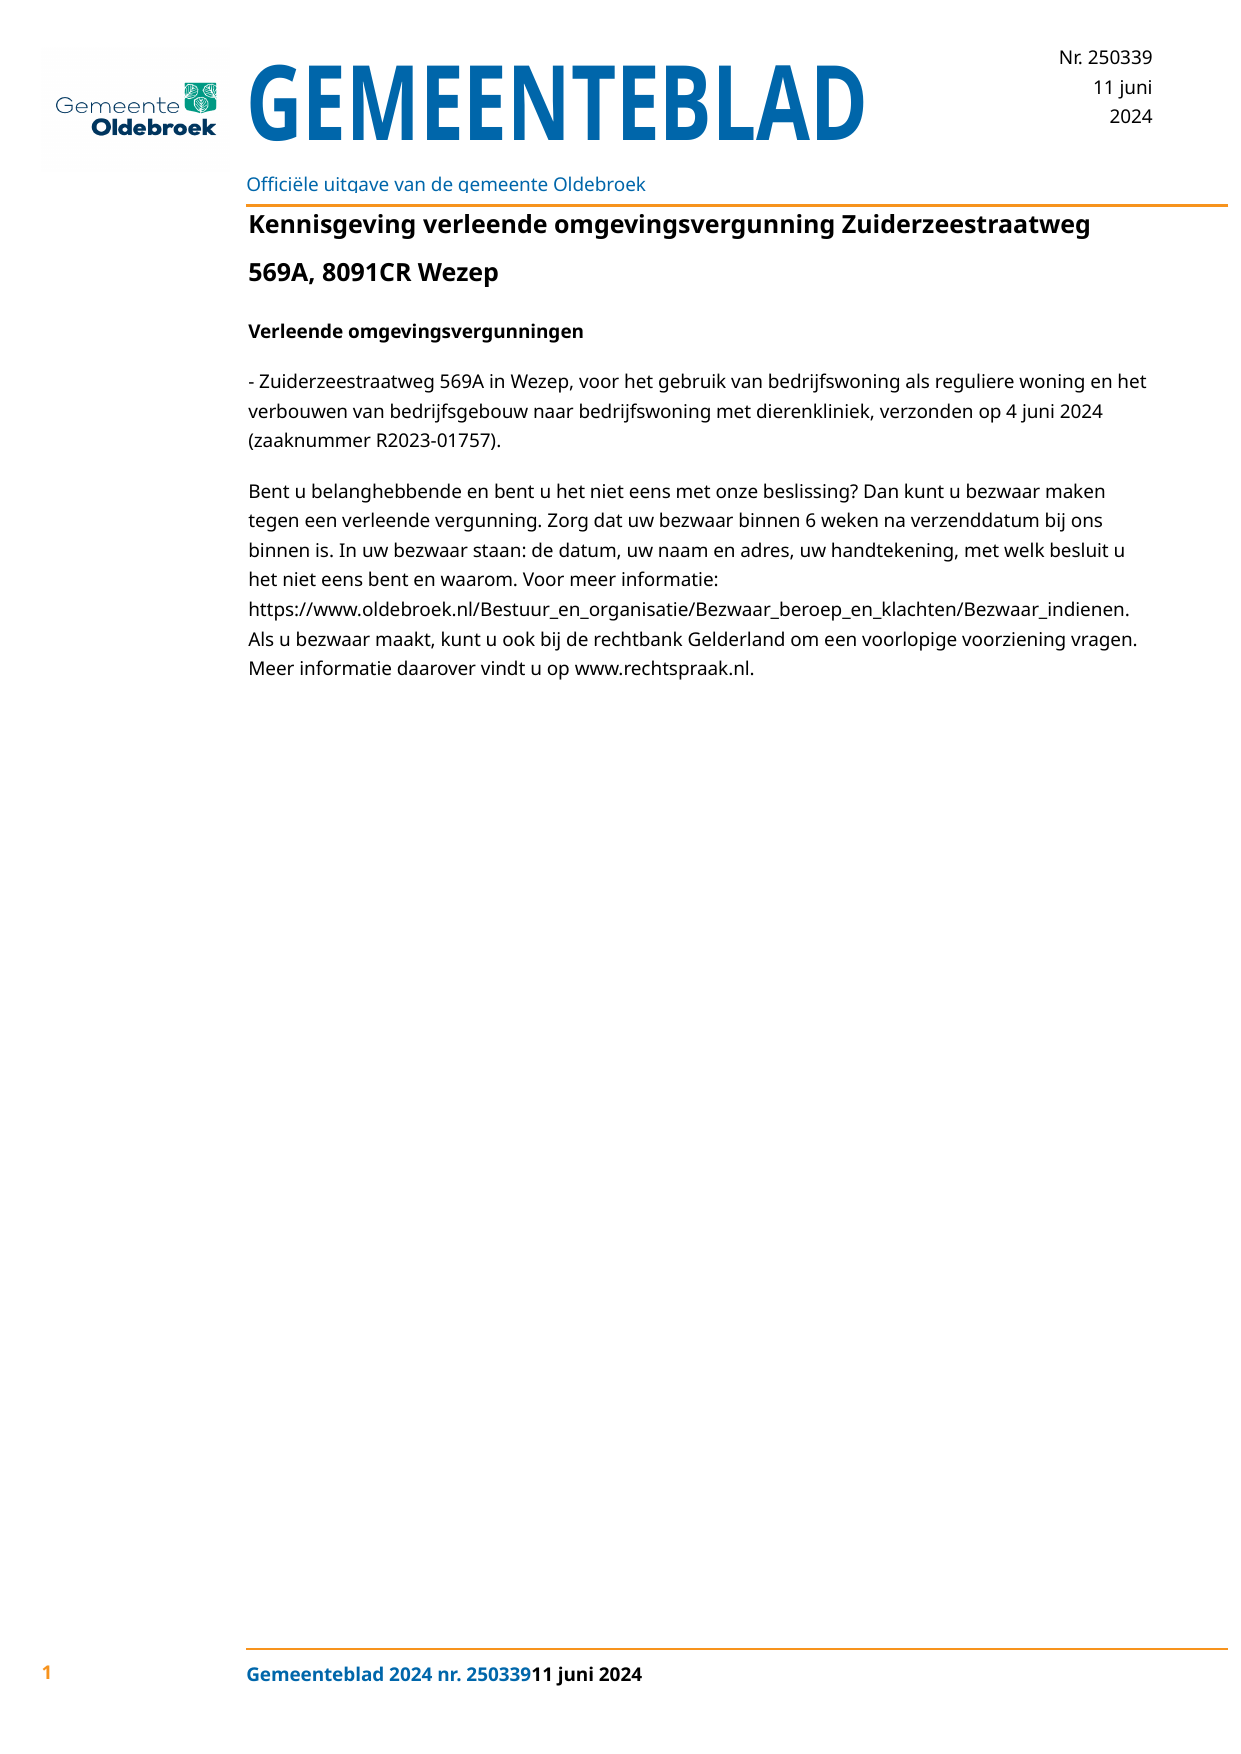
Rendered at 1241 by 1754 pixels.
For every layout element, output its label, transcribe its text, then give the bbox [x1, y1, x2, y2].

text Bent u belanghebbende en bent u het niet eens met onze beslissing? Dan kunt u bezwaar maken tegen een verleende vergunning. Zorg dat uw bezwaar binnen 6 weken na verzenddatum bij ons binnen is. In uw bezwaar staan: de datum, uw naam en adres, uw handtekening, met welk besluit u het niet eens bent en waarom. Voor meer informatie: https://www.oldebroek.nl/Bestuur_en_organisatie/Bezwaar_beroep_en_klachten/Bezwaar_indienen. Als u bezwaar maakt, kunt u ook bij de rechtbank Gelderland om een voorlopige voorziening vragen. Meer informatie daarover vindt u op www.rechtspraak.nl. [248, 478, 1152, 681]
text Verleende omgevingsvergunningen [248, 318, 1152, 344]
text Kennisgeving verleende omgevingsvergunning Zuiderzeestraatweg 569A, 8091CR Wezep [248, 207, 1152, 288]
text - Zuiderzeestraatweg 569A in Wezep, voor het gebruik van bedrijfswoning als reguliere woning en het verbouwen van bedrijfsgebouw naar bedrijfswoning met dierenkliniek, verzonden op 4 juni 2024 (zaaknummer R2023-01757). [248, 368, 1152, 453]
picture [41, 47, 231, 172]
